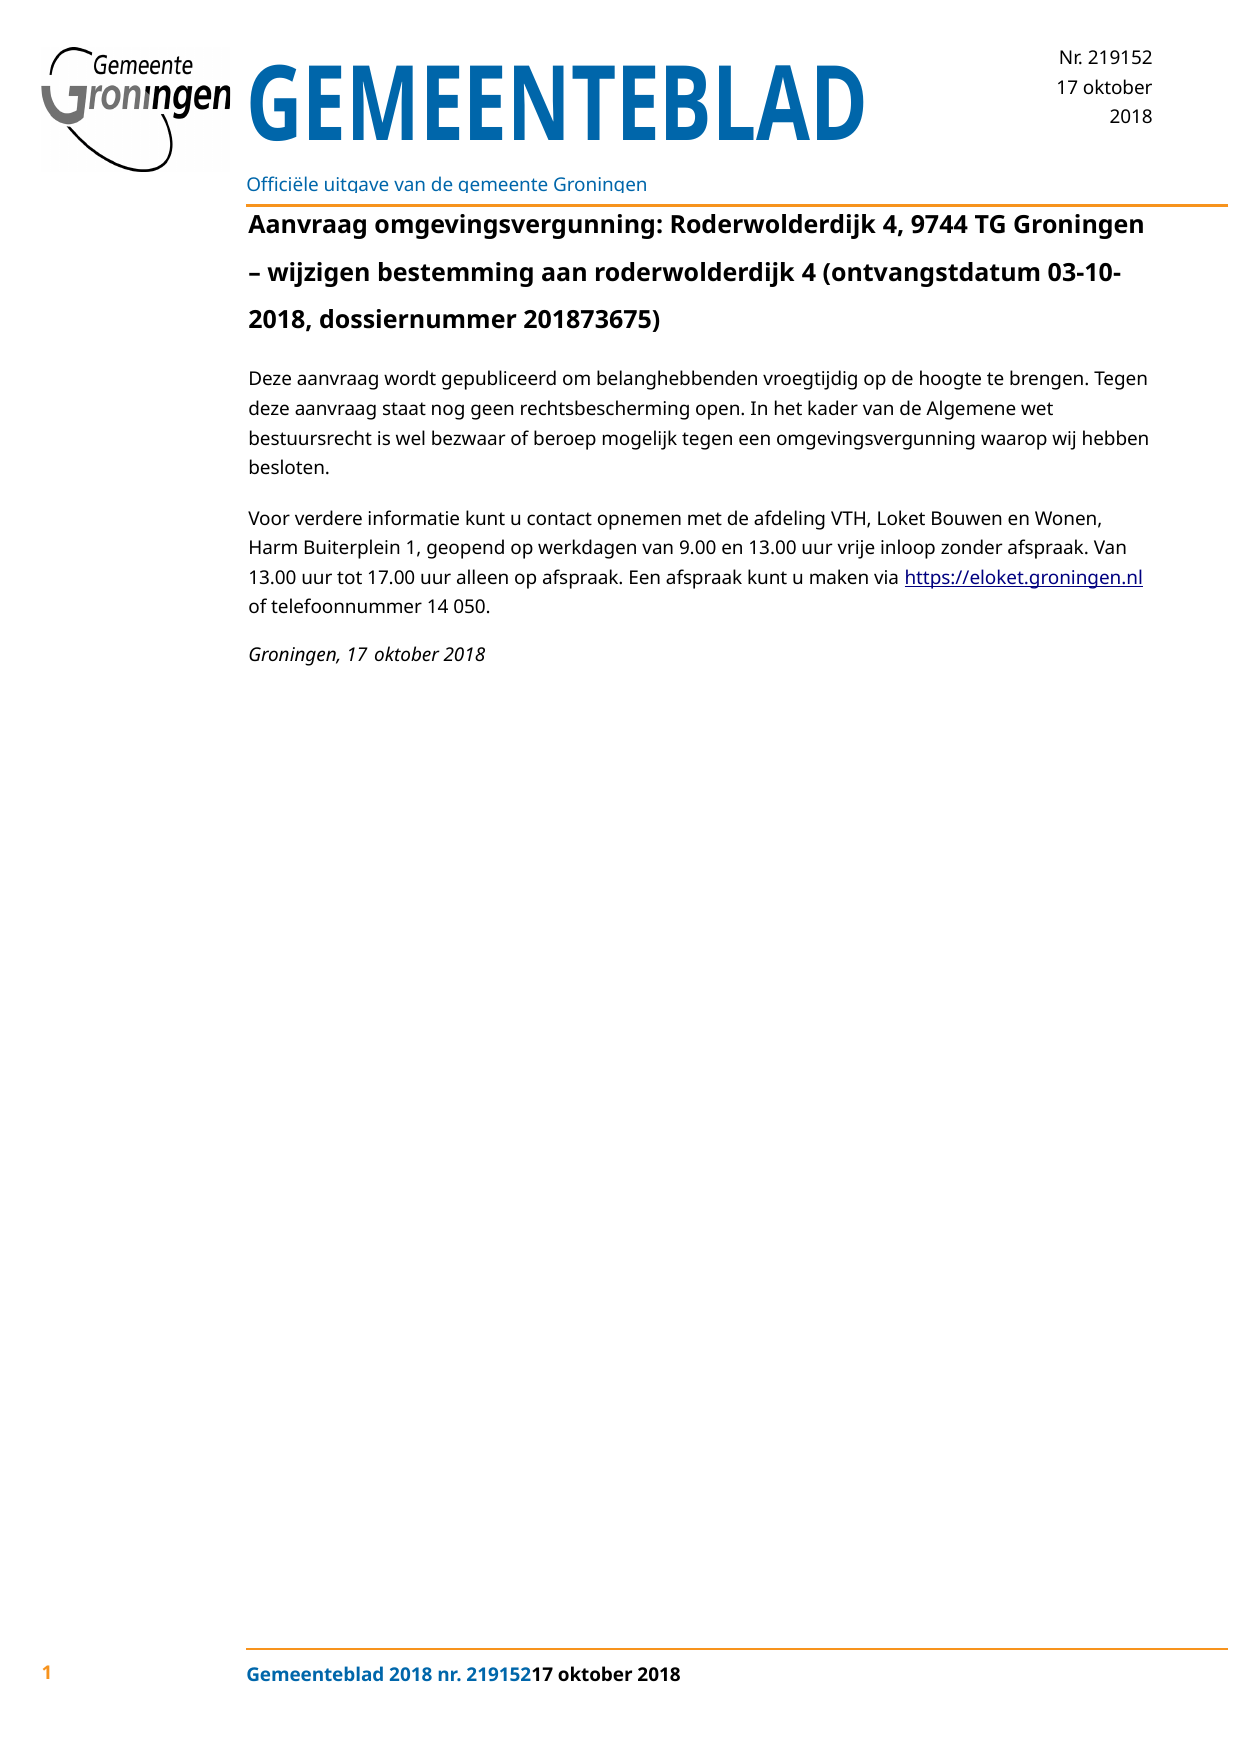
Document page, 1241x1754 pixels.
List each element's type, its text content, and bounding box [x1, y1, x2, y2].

text Deze aanvraag wordt gepubliceerd om belanghebbenden vroegtijdig op de hoogte te brengen. Tegen deze aanvraag staat nog geen rechtsbescherming open. In het kader van de Algemene wet bestuursrecht is wel bezwaar of beroep mogelijk tegen een omgevingsvergunning waarop wij hebben besloten. [248, 366, 1152, 480]
text Aanvraag omgevingsvergunning: Roderwolderdijk 4, 9744 TG Groningen – wijzigen bestemming aan roderwolderdijk 4 (ontvangstdatum 03-10-2018, dossiernummer 201873675) [248, 207, 1152, 336]
picture [41, 47, 231, 172]
text Groningen, 17 oktober 2018 [248, 641, 1152, 667]
text Voor verdere informatie kunt u contact opnemen met de afdeling VTH, Loket Bouwen en Wonen, Harm Buiterplein 1, geopend op werkdagen van 9.00 en 13.00 uur vrije inloop zonder afspraak. Van 13.00 uur tot 17.00 uur alleen op afspraak. Een afspraak kunt u maken via https://eloket.groningen.nl of telefoonnummer 14 050. [248, 505, 1152, 619]
